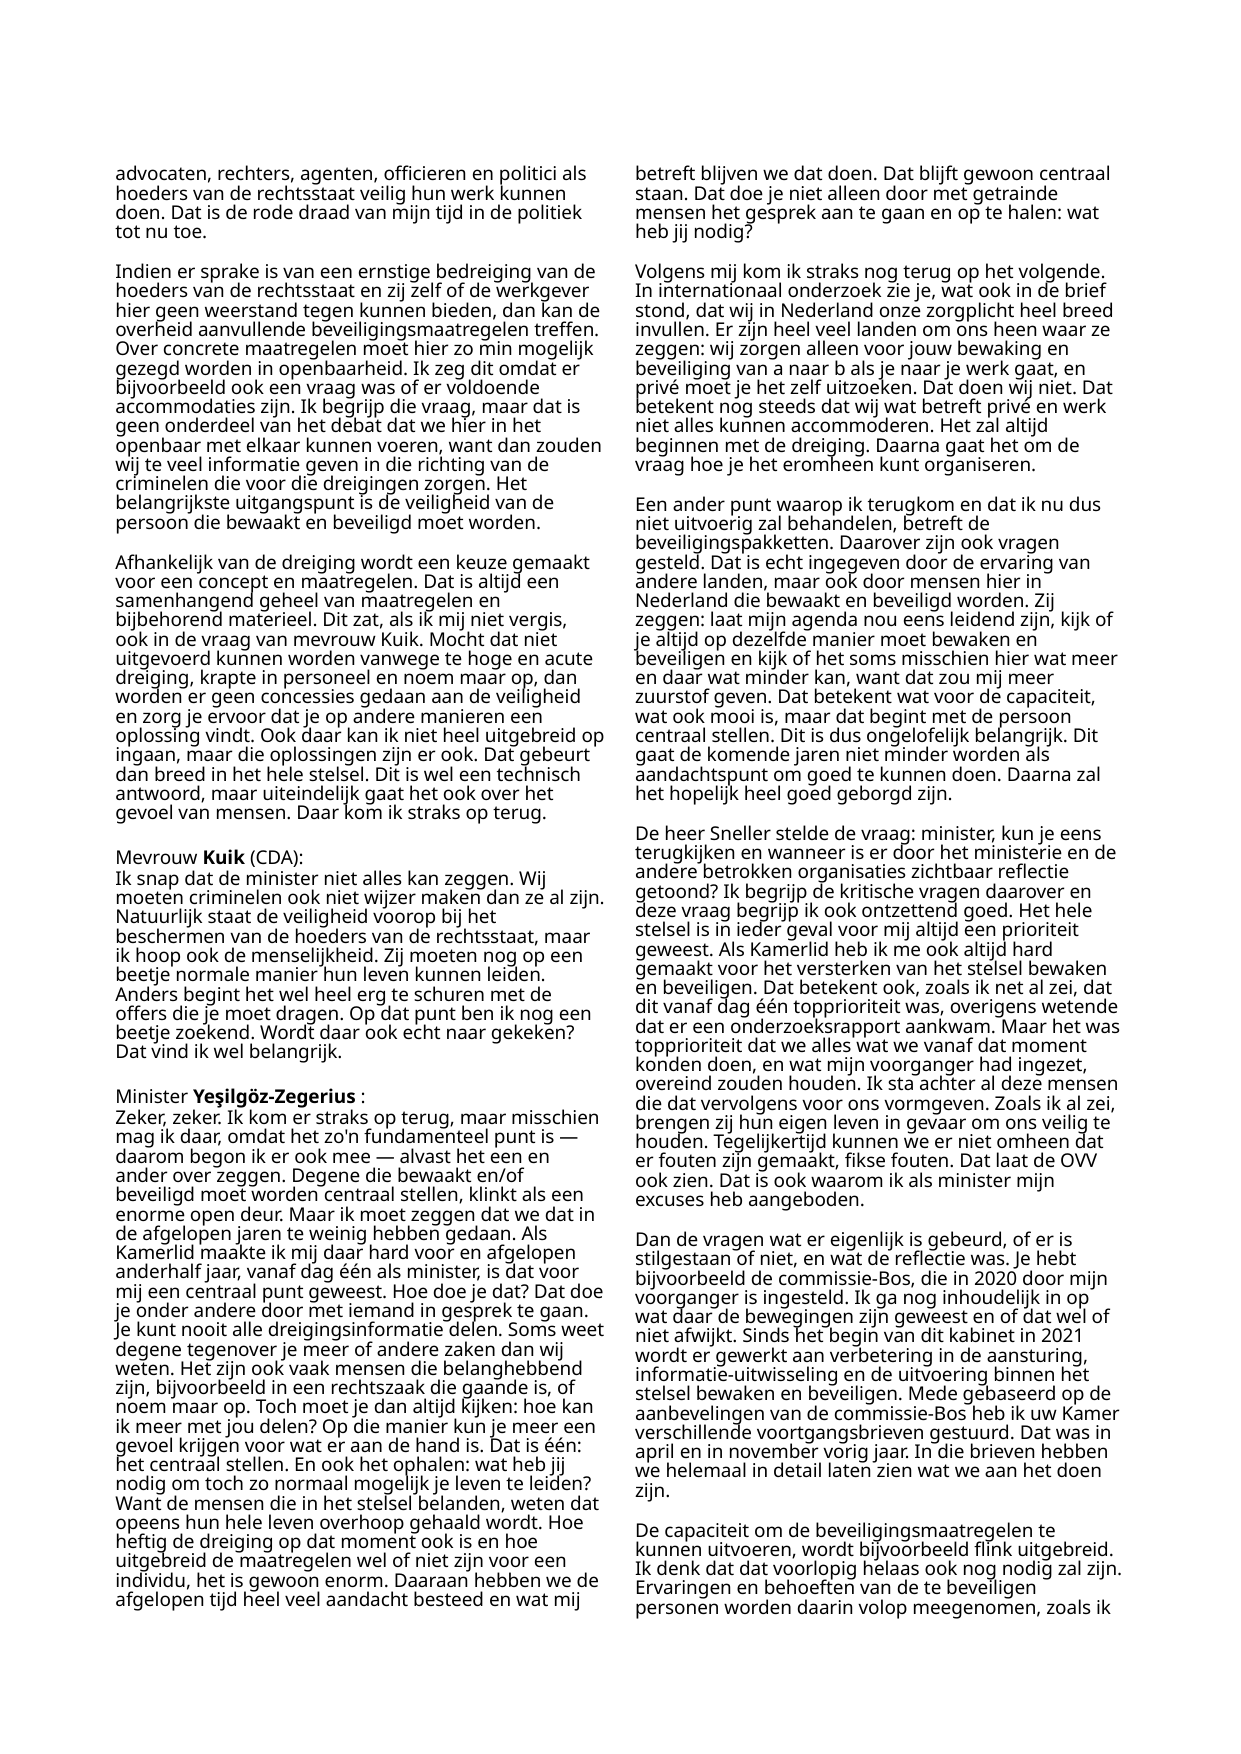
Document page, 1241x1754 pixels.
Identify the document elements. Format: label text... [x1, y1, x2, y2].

text Een ander punt waarop ik terugkom en dat ik nu dus niet uitvoerig zal behandelen, betreft de beveiligingspakketten. Daarover zijn ook vragen gesteld. Dat is echt ingegeven door de ervaring van andere landen, maar ook door mensen hier in Nederland die bewaakt en beveiligd worden. Zij zeggen: laat mijn agenda nou eens leidend zijn, kijk of je altijd op dezelfde manier moet bewaken en beveiligen en kijk of het soms misschien hier wat meer en daar wat minder kan, want dat zou mij meer zuurstof geven. Dat betekent wat voor de capaciteit, wat ook mooi is, maar dat begint met de persoon centraal stellen. Dit is dus ongelofelijk belangrijk. Dit gaat de komende jaren niet minder worden als aandachtspunt om goed te kunnen doen. Daarna zal het hopelijk heel goed geborgd zijn. [635, 496, 1125, 804]
text Mevrouw Kuik (CDA): [115, 844, 605, 870]
text betreft blijven we dat doen. Dat blijft gewoon centraal staan. Dat doe je niet alleen door met getrainde mensen het gesprek aan te gaan en op te halen: wat heb jij nodig? [635, 165, 1125, 242]
text De capaciteit om de beveiligingsmaatregelen te kunnen uitvoeren, wordt bijvoorbeeld flink uitgebreid. Ik denk dat dat voorlopig helaas ook nog nodig zal zijn. Ervaringen en behoeften van de te beveiligen personen worden daarin volop meegenomen, zoals ik [635, 1522, 1125, 1618]
text advocaten, rechters, agenten, officieren en politici als hoeders van de rechtsstaat veilig hun werk kunnen doen. Dat is de rode draad van mijn tijd in de politiek tot nu toe. [115, 165, 605, 242]
text Afhankelijk van de dreiging wordt een keuze gemaakt voor een concept en maatregelen. Dat is altijd een samenhangend geheel van maatregelen en bijbehorend materieel. Dit zat, als ik mij niet vergis, ook in de vraag van mevrouw Kuik. Mocht dat niet uitgevoerd kunnen worden vanwege te hoge en acute dreiging, krapte in personeel en noem maar op, dan worden er geen concessies gedaan aan de veiligheid en zorg je ervoor dat je op andere manieren een oplossing vindt. Ook daar kan ik niet heel uitgebreid op ingaan, maar die oplossingen zijn er ook. Dat gebeurt dan breed in het hele stelsel. Dit is wel een technisch antwoord, maar uiteindelijk gaat het ook over het gevoel van mensen. Daar kom ik straks op terug. [115, 554, 605, 823]
text Indien er sprake is van een ernstige bedreiging van de hoeders van de rechtsstaat en zij zelf of de werkgever hier geen weerstand tegen kunnen bieden, dan kan de overheid aanvullende beveiligingsmaatregelen treffen. Over concrete maatregelen moet hier zo min mogelijk gezegd worden in openbaarheid. Ik zeg dit omdat er bijvoorbeeld ook een vraag was of er voldoende accommodaties zijn. Ik begrijp die vraag, maar dat is geen onderdeel van het debat dat we hier in het openbaar met elkaar kunnen voeren, want dan zouden wij te veel informatie geven in die richting van de criminelen die voor die dreigingen zorgen. Het belangrijkste uitgangspunt is de veiligheid van de persoon die bewaakt en beveiligd moet worden. [115, 263, 605, 533]
text Minister Yeşilgöz-Zegerius : [115, 1083, 605, 1109]
text Zeker, zeker. Ik kom er straks op terug, maar misschien mag ik daar, omdat het zo'n fundamenteel punt is — daarom begon ik er ook mee — alvast het een en ander over zeggen. Degene die bewaakt en/of beveiligd moet worden centraal stellen, klinkt als een enorme open deur. Maar ik moet zeggen dat we dat in de afgelopen jaren te weinig hebben gedaan. Als Kamerlid maakte ik mij daar hard voor en afgelopen anderhalf jaar, vanaf dag één als minister, is dat voor mij een centraal punt geweest. Hoe doe je dat? Dat doe je onder andere door met iemand in gesprek te gaan. Je kunt nooit alle dreigingsinformatie delen. Soms weet degene tegenover je meer of andere zaken dan wij weten. Het zijn ook vaak mensen die belanghebbend zijn, bijvoorbeeld in een rechtszaak die gaande is, of noem maar op. Toch moet je dan altijd kijken: hoe kan ik meer met jou delen? Op die manier kun je meer een gevoel krijgen voor wat er aan de hand is. Dat is één: het centraal stellen. En ook het ophalen: wat heb jij nodig om toch zo normaal mogelijk je leven te leiden? Want de mensen die in het stelsel belanden, weten dat opeens hun hele leven overhoop gehaald wordt. Hoe heftig de dreiging op dat moment ook is en hoe uitgebreid de maatregelen wel of niet zijn voor een individu, het is gewoon enorm. Daaraan hebben we de afgelopen tijd heel veel aandacht besteed en wat mij [115, 1109, 605, 1610]
text De heer Sneller stelde de vraag: minister, kun je eens terugkijken en wanneer is er door het ministerie en de andere betrokken organisaties zichtbaar reflectie getoond? Ik begrijp de kritische vragen daarover en deze vraag begrijp ik ook ontzettend goed. Het hele stelsel is in ieder geval voor mij altijd een prioriteit geweest. Als Kamerlid heb ik me ook altijd hard gemaakt voor het versterken van het stelsel bewaken en beveiligen. Dat betekent ook, zoals ik net al zei, dat dit vanaf dag één topprioriteit was, overigens wetende dat er een onderzoeksrapport aankwam. Maar het was topprioriteit dat we alles wat we vanaf dat moment konden doen, en wat mijn voorganger had ingezet, overeind zouden houden. Ik sta achter al deze mensen die dat vervolgens voor ons vormgeven. Zoals ik al zei, brengen zij hun eigen leven in gevaar om ons veilig te houden. Tegelijkertijd kunnen we er niet omheen dat er fouten zijn gemaakt, fikse fouten. Dat laat de OVV ook zien. Dat is ook waarom ik als minister mijn excuses heb aangeboden. [635, 825, 1125, 1210]
text Dan de vragen wat er eigenlijk is gebeurd, of er is stilgestaan of niet, en wat de reflectie was. Je hebt bijvoorbeeld de commissie-Bos, die in 2020 door mijn voorganger is ingesteld. Ik ga nog inhoudelijk in op wat daar de bewegingen zijn geweest en of dat wel of niet afwijkt. Sinds het begin van dit kabinet in 2021 wordt er gewerkt aan verbetering in de aansturing, informatie-uitwisseling en de uitvoering binnen het stelsel bewaken en beveiligen. Mede gebaseerd op de aanbevelingen van de commissie-Bos heb ik uw Kamer verschillende voortgangsbrieven gestuurd. Dat was in april en in november vorig jaar. In die brieven hebben we helemaal in detail laten zien wat we aan het doen zijn. [635, 1231, 1125, 1501]
text Ik snap dat de minister niet alles kan zeggen. Wij moeten criminelen ook niet wijzer maken dan ze al zijn. Natuurlijk staat de veiligheid voorop bij het beschermen van de hoeders van de rechtsstaat, maar ik hoop ook de menselijkheid. Zij moeten nog op een beetje normale manier hun leven kunnen leiden. Anders begint het wel heel erg te schuren met de offers die je moet dragen. Op dat punt ben ik nog een beetje zoekend. Wordt daar ook echt naar gekeken? Dat vind ik wel belangrijk. [115, 870, 605, 1063]
text Volgens mij kom ik straks nog terug op het volgende. In internationaal onderzoek zie je, wat ook in de brief stond, dat wij in Nederland onze zorgplicht heel breed invullen. Er zijn heel veel landen om ons heen waar ze zeggen: wij zorgen alleen voor jouw bewaking en beveiliging van a naar b als je naar je werk gaat, en privé moet je het zelf uitzoeken. Dat doen wij niet. Dat betekent nog steeds dat wij wat betreft privé en werk niet alles kunnen accommoderen. Het zal altijd beginnen met de dreiging. Daarna gaat het om de vraag hoe je het eromheen kunt organiseren. [635, 263, 1125, 475]
